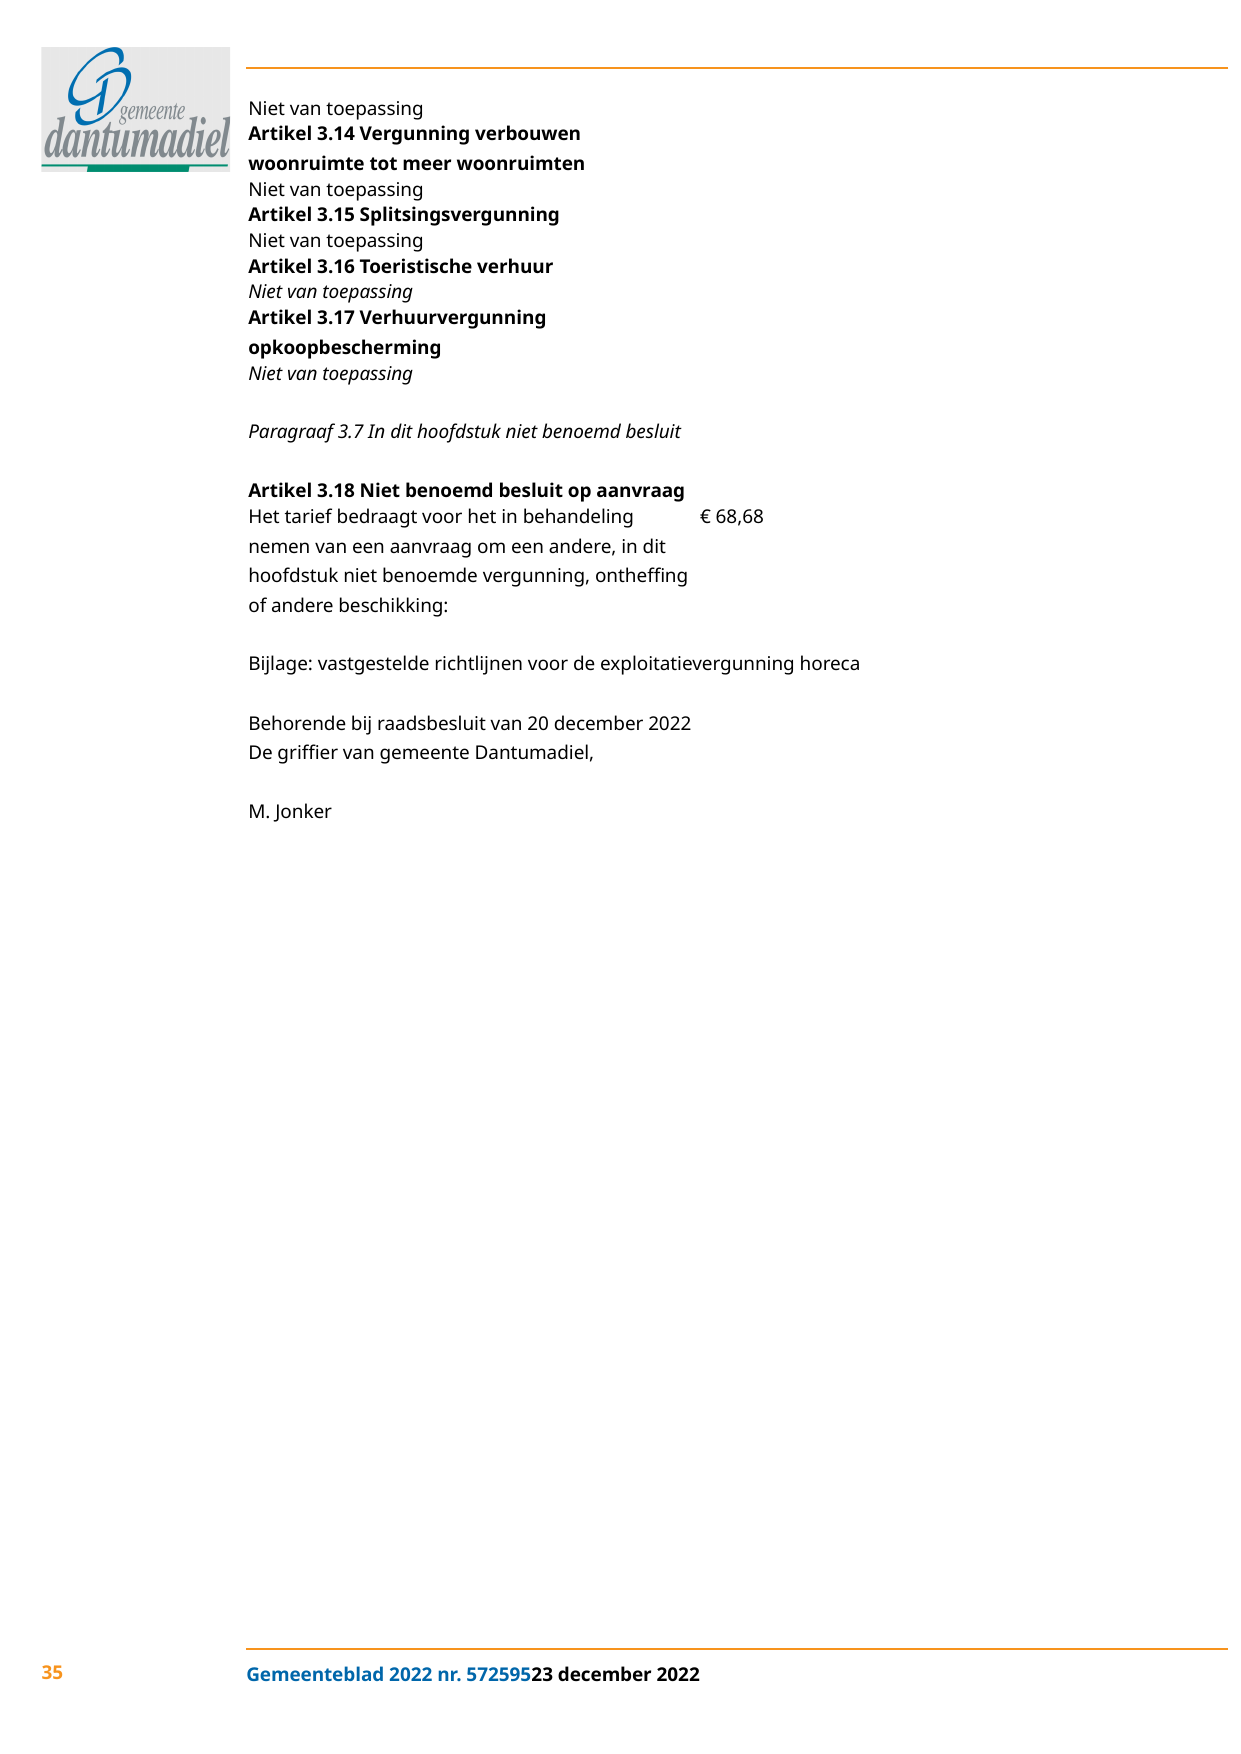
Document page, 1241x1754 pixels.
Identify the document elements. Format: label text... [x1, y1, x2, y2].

table_cell Artikel 3.16 Toeristische verhuur [248, 253, 700, 279]
table_cell [700, 360, 1152, 386]
table_cell Niet van toepassing [248, 360, 700, 386]
table_header Artikel 3.18 Niet benoemd besluit op aanvraag [248, 478, 700, 503]
table_cell Niet van toepassing [248, 227, 700, 253]
text M. Jonker [248, 798, 1152, 824]
table_cell [700, 202, 1152, 227]
table_cell Artikel 3.14 Vergunning verbouwen woonruimte tot meer woonruimten [248, 121, 700, 176]
table_cell Niet van toepassing [248, 176, 700, 202]
table_cell Artikel 3.17 Verhuurvergunning opkoopbescherming [248, 305, 700, 360]
table_cell [700, 279, 1152, 304]
table_cell [700, 95, 1152, 121]
table_cell [700, 253, 1152, 279]
picture [41, 47, 231, 172]
table_cell Het tarief bedraagt voor het in behandeling nemen van een aanvraag om een andere, in dit hoofdstuk niet benoemde vergunning, ontheffing of andere beschikking: [248, 503, 700, 618]
table_cell [700, 305, 1152, 360]
table_cell Niet van toepassing [248, 95, 700, 121]
table_cell Niet van toepassing [248, 279, 700, 304]
text Behorende bij raadsbesluit van 20 december 2022 [248, 710, 1152, 736]
table_cell [700, 227, 1152, 253]
text Bijlage: vastgestelde richtlijnen voor de exploitatievergunning horeca [248, 651, 1152, 676]
table_cell € 68,68 [700, 503, 1152, 618]
text De griffier van gemeente Dantumadiel, [248, 739, 1152, 765]
table_cell [700, 176, 1152, 202]
table_cell [700, 121, 1152, 176]
table_header [700, 478, 1152, 503]
table_cell Artikel 3.15 Splitsingsvergunning [248, 202, 700, 227]
text Paragraaf 3.7 In dit hoofdstuk niet benoemd besluit [248, 418, 1152, 444]
